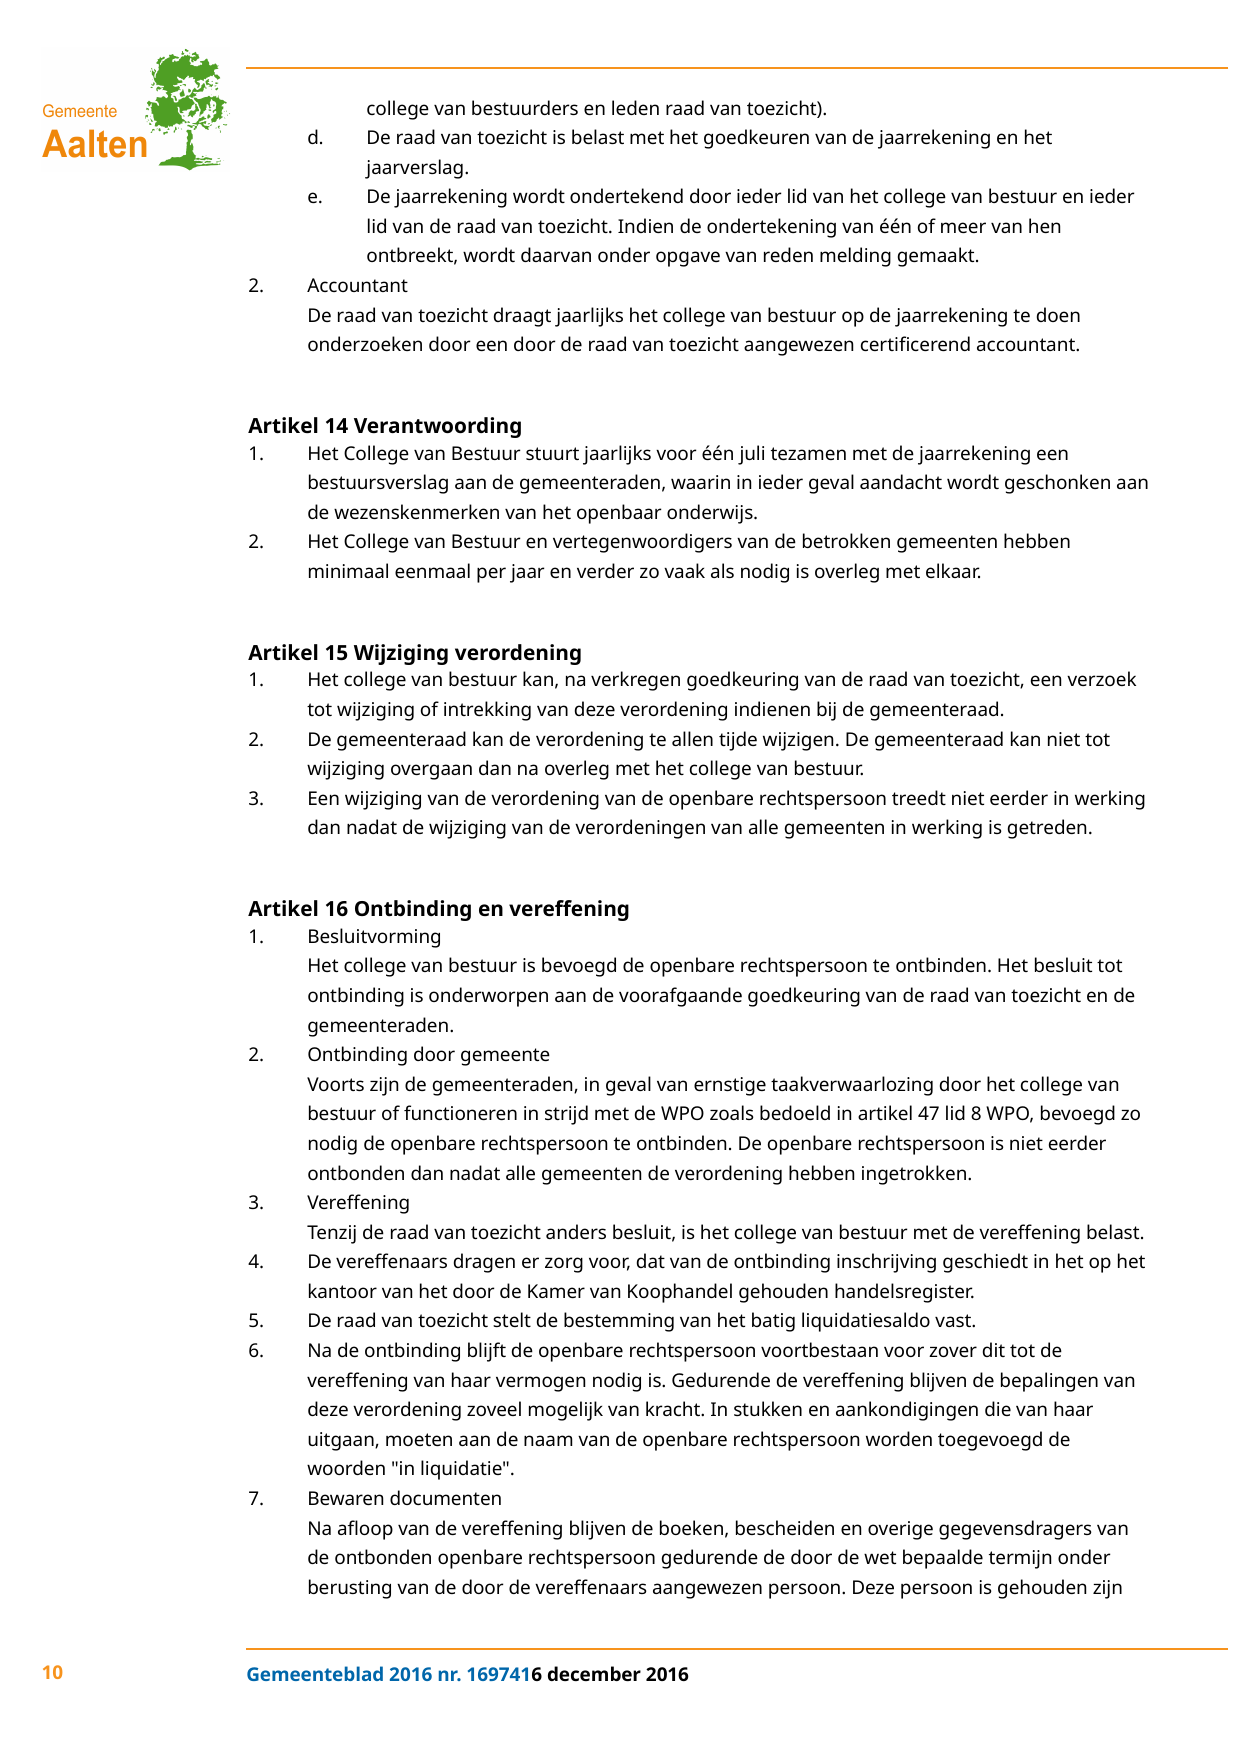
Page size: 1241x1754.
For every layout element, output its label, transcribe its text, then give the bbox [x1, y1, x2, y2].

picture [41, 47, 231, 172]
list De raad van toezicht stelt de bestemming van het batig liquidatiesaldo vast. [248, 1308, 1152, 1333]
list Accountant [248, 272, 1152, 298]
list Het college van bestuur is bevoegd de openbare rechtspersoon te ontbinden. Het besluit tot ontbinding is onderworpen aan de voorafgaande goedkeuring van de raad van toezicht en de gemeenteraden. [248, 953, 1152, 1037]
list De vereffenaars dragen er zorg voor, dat van de ontbinding inschrijving geschiedt in het op het kantoor van het door de Kamer van Koophandel gehouden handelsregister. [248, 1248, 1152, 1304]
text Artikel 15 Wijziging verordening [248, 638, 1152, 667]
list Vereffening [248, 1189, 1152, 1215]
list Tenzij de raad van toezicht anders besluit, is het college van bestuur met de vereffening belast. [248, 1219, 1152, 1244]
text Artikel 16 Ontbinding en vereffening [248, 894, 1152, 923]
list Het College van Bestuur en vertegenwoordigers van de betrokken gemeenten hebben minimaal eenmaal per jaar en verder zo vaak als nodig is overleg met elkaar. [248, 529, 1152, 584]
list Na de ontbinding blijft de openbare rechtspersoon voortbestaan voor zover dit tot de vereffening van haar vermogen nodig is. Gedurende de vereffening blijven de bepalingen van deze verordening zoveel mogelijk van kracht. In stukken en aankondigingen die van haar uitgaan, moeten aan de naam van de openbare rechtspersoon worden toegevoegd de woorden "in liquidatie". [248, 1337, 1152, 1481]
list Voorts zijn de gemeenteraden, in geval van ernstige taakverwaarlozing door het college van bestuur of functioneren in strijd met de WPO zoals bedoeld in artikel 47 lid 8 WPO, bevoegd zo nodig de openbare rechtspersoon te ontbinden. De openbare rechtspersoon is niet eerder ontbonden dan nadat alle gemeenten de verordening hebben ingetrokken. [248, 1071, 1152, 1185]
text Artikel 14 Verantwoording [248, 411, 1152, 440]
list Besluitvorming [248, 923, 1152, 949]
list De gemeenteraad kan de verordening te allen tijde wijzigen. De gemeenteraad kan niet tot wijziging overgaan dan na overleg met het college van bestuur. [248, 726, 1152, 781]
list Het college van bestuur kan, na verkregen goedkeuring van de raad van toezicht, een verzoek tot wijziging of intrekking van deze verordening indienen bij de gemeenteraad. [248, 667, 1152, 722]
list De raad van toezicht draagt jaarlijks het college van bestuur op de jaarrekening te doen onderzoeken door een door de raad van toezicht aangewezen certificerend accountant. [248, 302, 1152, 357]
list Na afloop van de vereffening blijven de boeken, bescheiden en overige gegevensdragers van de ontbonden openbare rechtspersoon gedurende de door de wet bepaalde termijn onder berusting van de door de vereffenaars aangewezen persoon. Deze persoon is gehouden zijn [248, 1515, 1152, 1599]
list De jaarrekening wordt ondertekend door ieder lid van het college van bestuur en ieder lid van de raad van toezicht. Indien de ondertekening van één of meer van hen ontbreekt, wordt daarvan onder opgave van reden melding gemaakt. [307, 183, 1152, 268]
list Een wijziging van de verordening van de openbare rechtspersoon treedt niet eerder in werking dan nadat de wijziging van de verordeningen van alle gemeenten in werking is getreden. [248, 785, 1152, 840]
list Ontbinding door gemeente [248, 1041, 1152, 1067]
list college van bestuurders en leden raad van toezicht). [307, 95, 1152, 121]
list De raad van toezicht is belast met het goedkeuren van de jaarrekening en het jaarverslag. [307, 124, 1152, 180]
list Bewaren documenten [248, 1485, 1152, 1511]
list Het College van Bestuur stuurt jaarlijks voor één juli tezamen met de jaarrekening een bestuursverslag aan de gemeenteraden, waarin in ieder geval aandacht wordt geschonken aan de wezenskenmerken van het openbaar onderwijs. [248, 440, 1152, 525]
